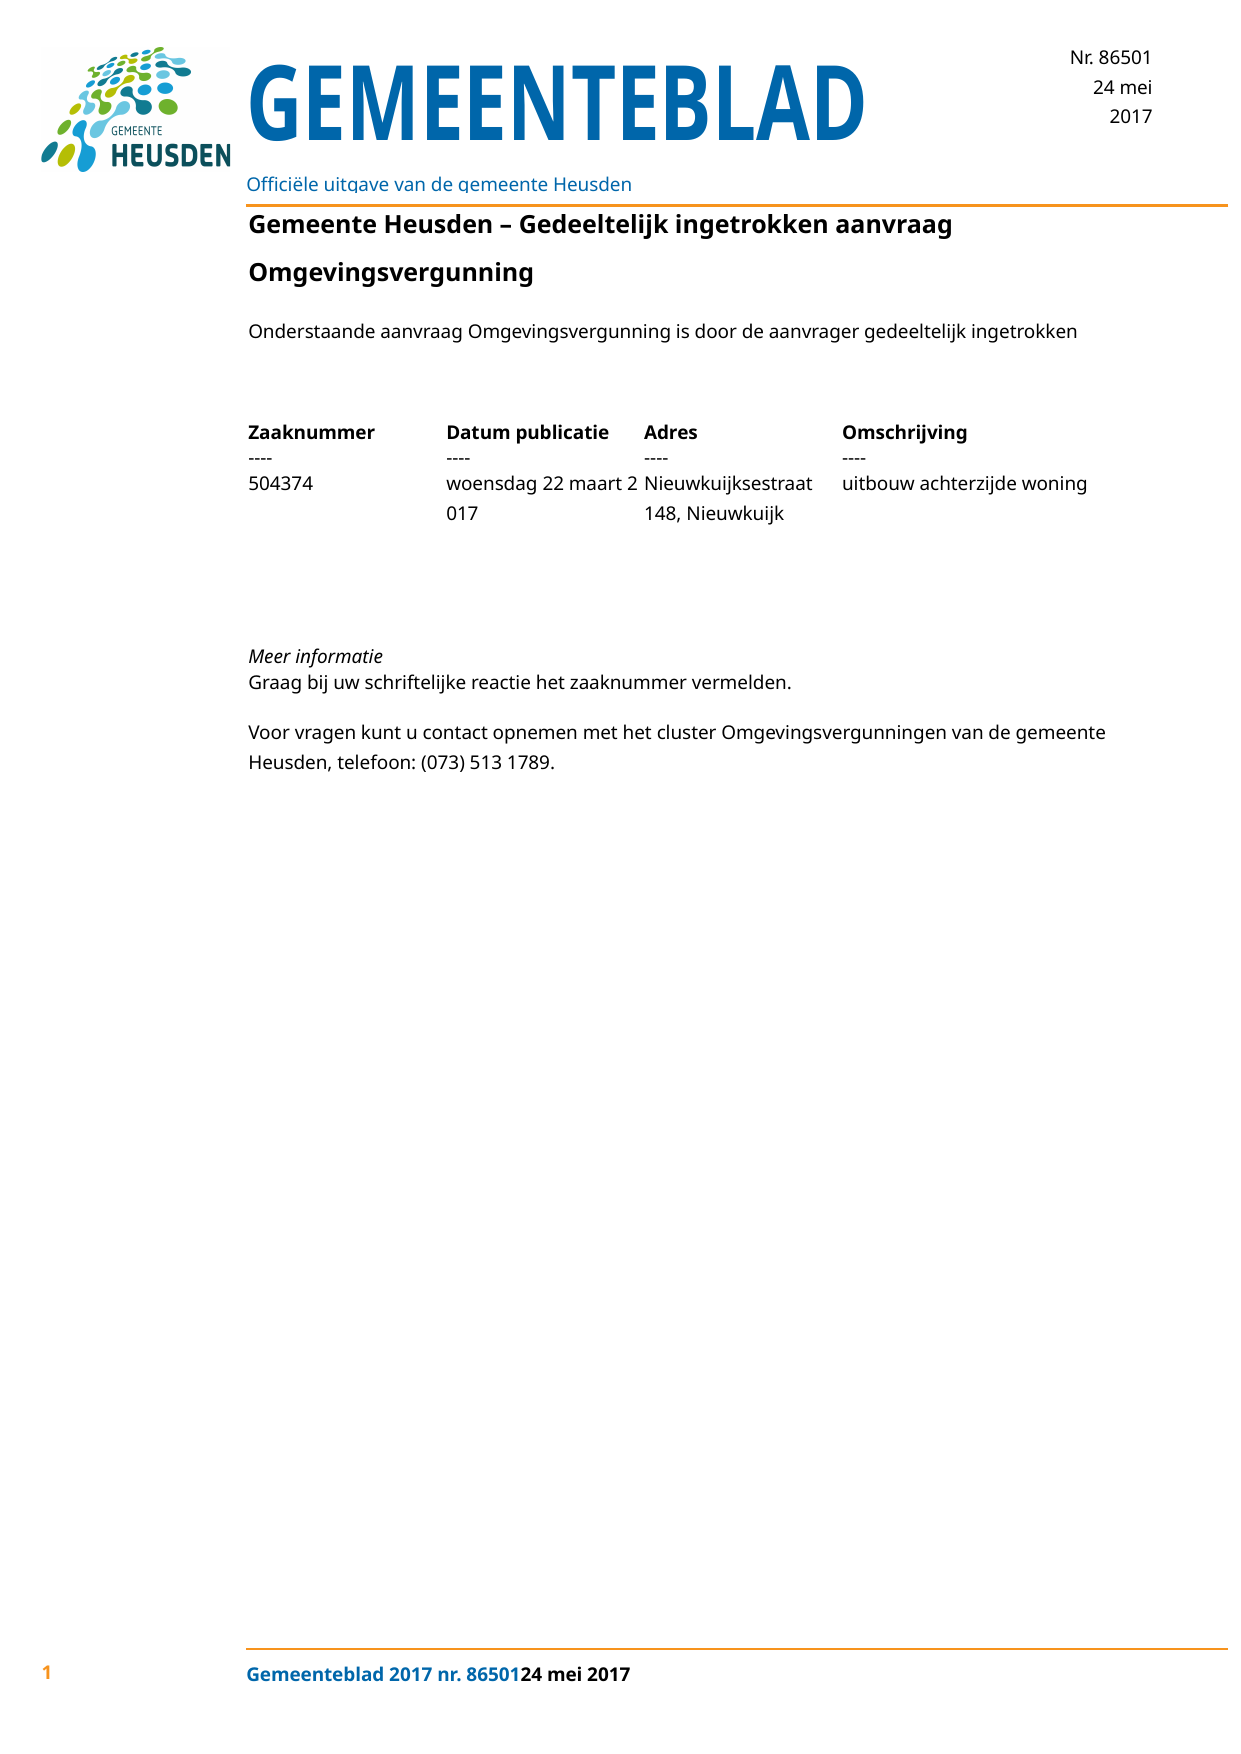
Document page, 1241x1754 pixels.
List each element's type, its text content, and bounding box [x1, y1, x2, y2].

picture [41, 47, 231, 172]
table_header Zaaknummer [248, 419, 446, 444]
table_cell ---- [644, 445, 842, 470]
table_cell ---- [446, 445, 644, 470]
text Graag bij uw schriftelijke reactie het zaaknummer vermelden. [248, 669, 1152, 695]
table_cell uitbouw achterzijde woning [842, 470, 1152, 526]
table_cell 504374 [248, 470, 446, 526]
text Meer informatie [248, 643, 1152, 669]
text Voor vragen kunt u contact opnemen met het cluster Omgevingsvergunningen van de gemeente Heusden, telefoon: (073) 513 1789. [248, 719, 1152, 775]
table_cell Nieuwkuijksestraat 148, Nieuwkuijk [644, 470, 842, 526]
table_header Adres [644, 419, 842, 444]
table_cell ---- [842, 445, 1152, 470]
table_cell ---- [248, 445, 446, 470]
table_header Datum publicatie [446, 419, 644, 444]
text Onderstaande aanvraag Omgevingsvergunning is door de aanvrager gedeeltelijk ingetrokken [248, 318, 1152, 344]
table_cell woensdag 22 maart 2017 [446, 470, 644, 526]
text Gemeente Heusden – Gedeeltelijk ingetrokken aanvraag Omgevingsvergunning [248, 207, 1152, 288]
table_header Omschrijving [842, 419, 1152, 444]
